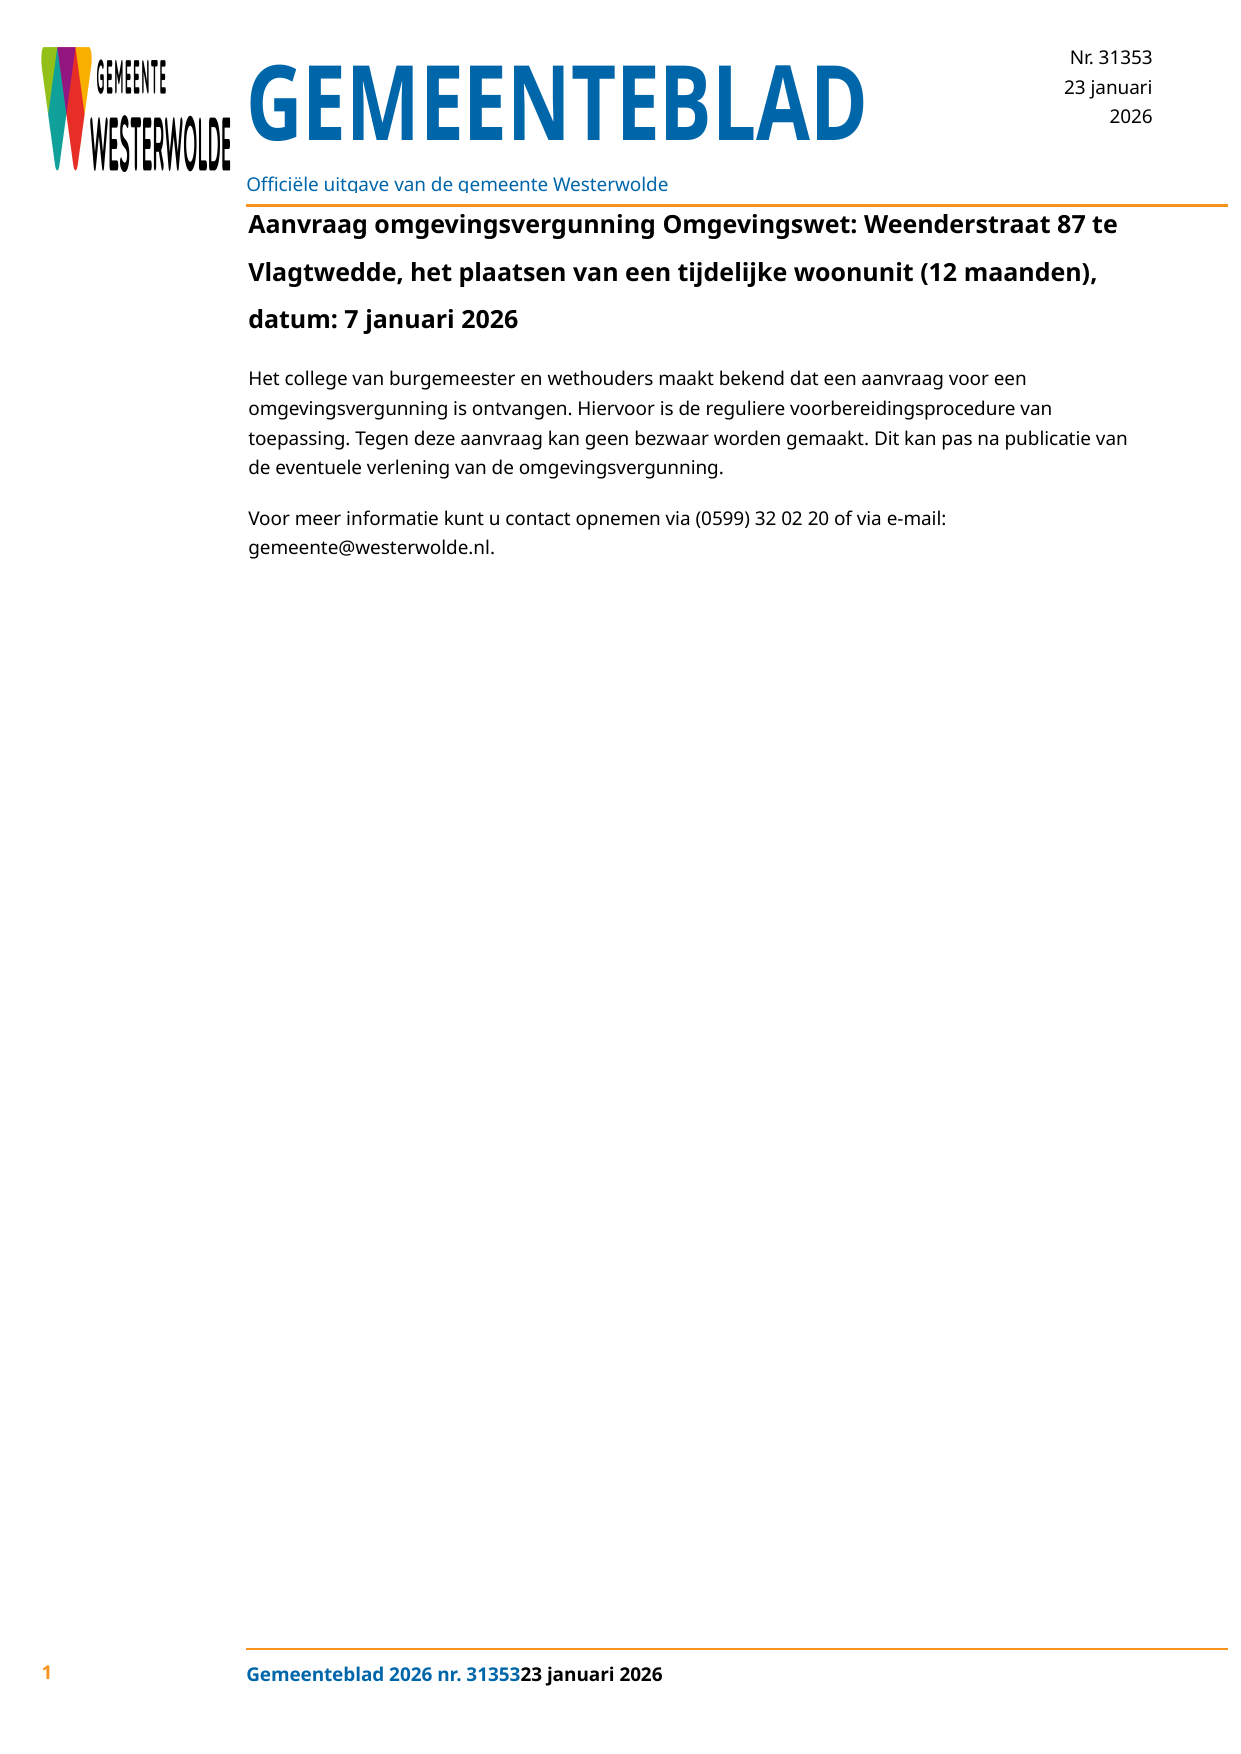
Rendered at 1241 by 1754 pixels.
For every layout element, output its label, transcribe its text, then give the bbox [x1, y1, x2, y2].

text Aanvraag omgevingsvergunning Omgevingswet: Weenderstraat 87 te Vlagtwedde, het plaatsen van een tijdelijke woonunit (12 maanden), datum: 7 januari 2026 [248, 207, 1152, 336]
text Het college van burgemeester en wethouders maakt bekend dat een aanvraag voor een omgevingsvergunning is ontvangen. Hiervoor is de reguliere voorbereidingsprocedure van toepassing. Tegen deze aanvraag kan geen bezwaar worden gemaakt. Dit kan pas na publicatie van de eventuele verlening van de omgevingsvergunning. [248, 366, 1152, 480]
text Voor meer informatie kunt u contact opnemen via (0599) 32 02 20 of via e-mail: gemeente@westerwolde.nl. [248, 505, 1152, 560]
picture [41, 47, 231, 172]
